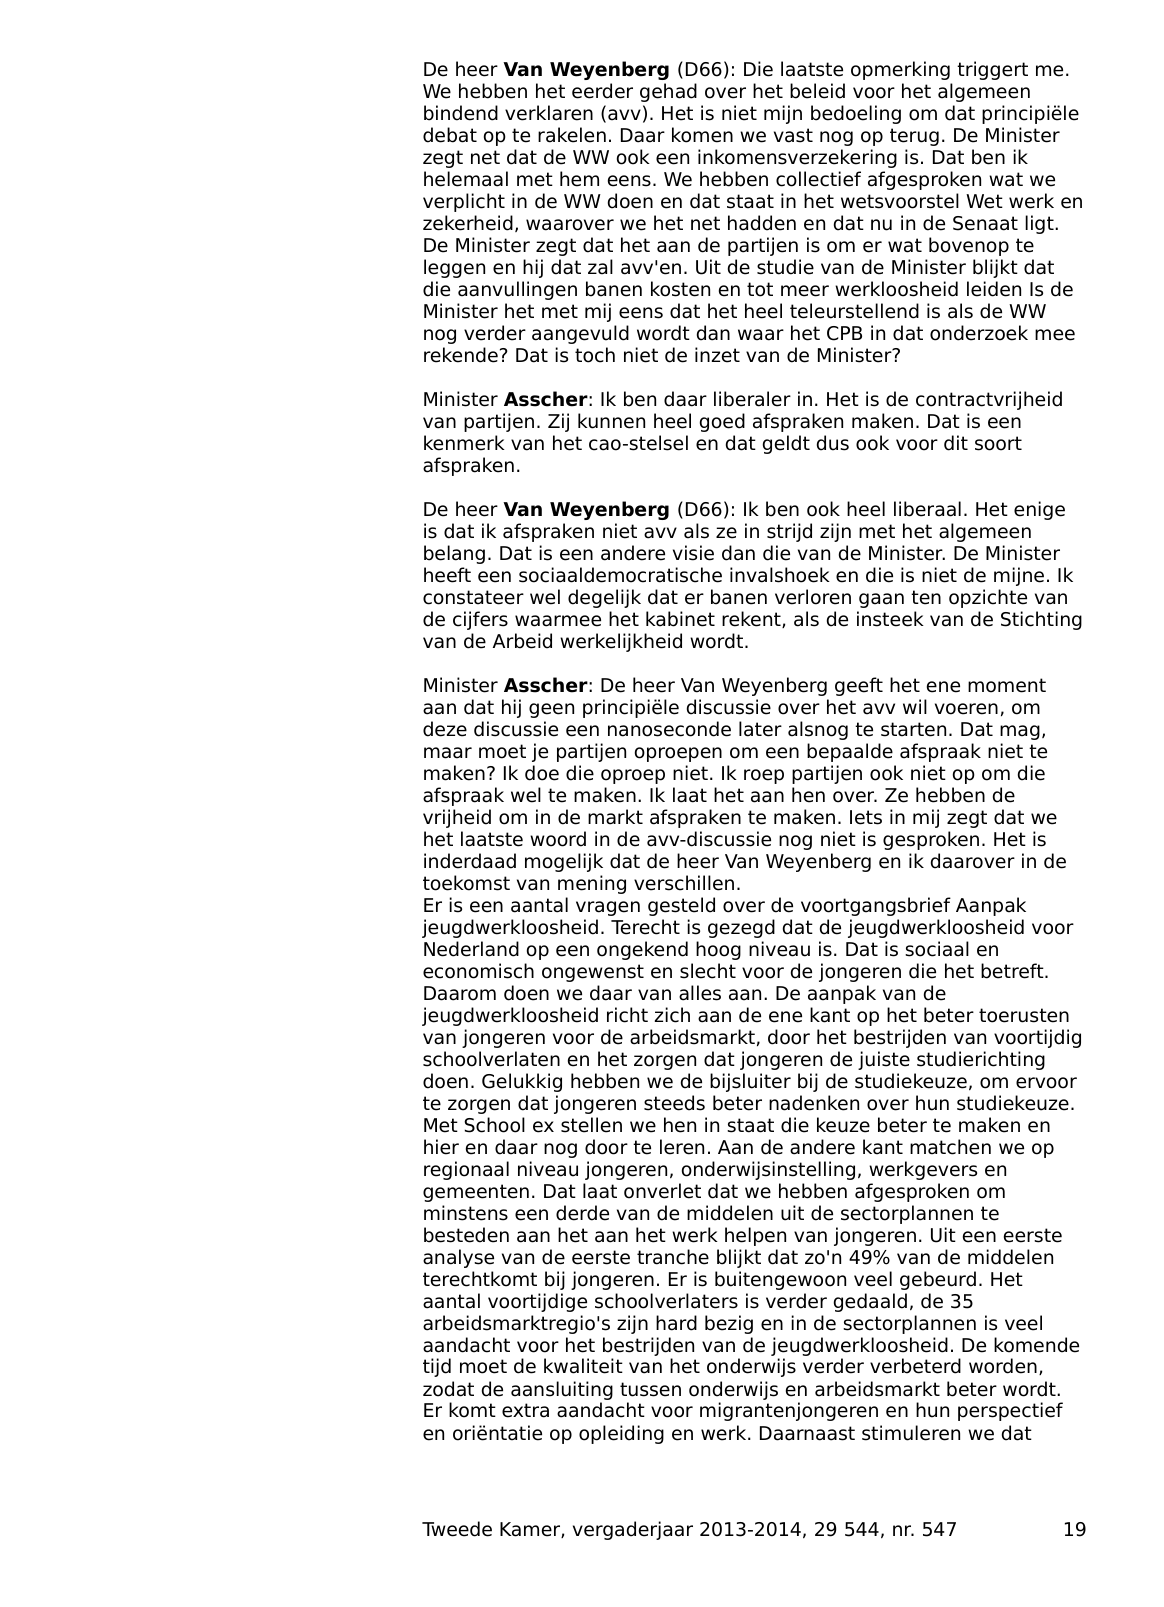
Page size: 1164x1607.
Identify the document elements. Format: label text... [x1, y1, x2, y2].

text De heer Van Weyenberg (D66): Ik ben ook heel liberaal. Het enige is dat ik afspraken niet avv als ze in strijd zijn met het algemeen belang. Dat is een andere visie dan die van de Minister. De Minister heeft een sociaaldemocratische invalshoek en die is niet de mijne. Ik constateer wel degelijk dat er banen verloren gaan ten opzichte van de cijfers waarmee het kabinet rekent, als de insteek van de Stichting van de Arbeid werkelijkheid wordt. [422, 499, 1087, 653]
text Er is een aantal vragen gesteld over de voortgangsbrief Aanpak jeugdwerkloosheid. Terecht is gezegd dat de jeugdwerkloosheid voor Nederland op een ongekend hoog niveau is. Dat is sociaal en economisch ongewenst en slecht voor de jongeren die het betreft. Daarom doen we daar van alles aan. De aanpak van de jeugdwerkloosheid richt zich aan de ene kant op het beter toerusten van jongeren voor de arbeidsmarkt, door het bestrijden van voortijdig schoolverlaten en het zorgen dat jongeren de juiste studierichting doen. Gelukkig hebben we de bijsluiter bij de studiekeuze, om ervoor te zorgen dat jongeren steeds beter nadenken over hun studiekeuze. Met School ex stellen we hen in staat die keuze beter te maken en hier en daar nog door te leren. Aan de andere kant matchen we op regionaal niveau jongeren, onderwijsinstelling, werkgevers en gemeenten. Dat laat onverlet dat we hebben afgesproken om minstens een derde van de middelen uit de sectorplannen te besteden aan het aan het werk helpen van jongeren. Uit een eerste analyse van de eerste tranche blijkt dat zo'n 49% van de middelen terechtkomt bij jongeren. Er is buitengewoon veel gebeurd. Het aantal voortijdige schoolverlaters is verder gedaald, de 35 arbeidsmarktregio's zijn hard bezig en in de sectorplannen is veel aandacht voor het bestrijden van de jeugdwerkloosheid. De komende tijd moet de kwaliteit van het onderwijs verder verbeterd worden, zodat de aansluiting tussen onderwijs en arbeidsmarkt beter wordt. Er komt extra aandacht voor migrantenjongeren en hun perspectief en oriëntatie op opleiding en werk. Daarnaast stimuleren we dat [422, 895, 1087, 1444]
text Minister Asscher: De heer Van Weyenberg geeft het ene moment aan dat hij geen principiële discussie over het avv wil voeren, om deze discussie een nanoseconde later alsnog te starten. Dat mag, maar moet je partijen oproepen om een bepaalde afspraak niet te maken? Ik doe die oproep niet. Ik roep partijen ook niet op om die afspraak wel te maken. Ik laat het aan hen over. Ze hebben de vrijheid om in de markt afspraken te maken. Iets in mij zegt dat we het laatste woord in de avv-discussie nog niet is gesproken. Het is inderdaad mogelijk dat de heer Van Weyenberg en ik daarover in de toekomst van mening verschillen. [422, 675, 1087, 895]
text Minister Asscher: Ik ben daar liberaler in. Het is de contractvrijheid van partijen. Zij kunnen heel goed afspraken maken. Dat is een kenmerk van het cao-stelsel en dat geldt dus ook voor dit soort afspraken. [422, 389, 1087, 477]
text De heer Van Weyenberg (D66): Die laatste opmerking triggert me. We hebben het eerder gehad over het beleid voor het algemeen bindend verklaren (avv). Het is niet mijn bedoeling om dat principiële debat op te rakelen. Daar komen we vast nog op terug. De Minister zegt net dat de WW ook een inkomensverzekering is. Dat ben ik helemaal met hem eens. We hebben collectief afgesproken wat we verplicht in de WW doen en dat staat in het wetsvoorstel Wet werk en zekerheid, waarover we het net hadden en dat nu in de Senaat ligt. De Minister zegt dat het aan de partijen is om er wat bovenop te leggen en hij dat zal avv'en. Uit de studie van de Minister blijkt dat die aanvullingen banen kosten en tot meer werkloosheid leiden Is de Minister het met mij eens dat het heel teleurstellend is als de WW nog verder aangevuld wordt dan waar het CPB in dat onderzoek mee rekende? Dat is toch niet de inzet van de Minister? [422, 59, 1087, 367]
